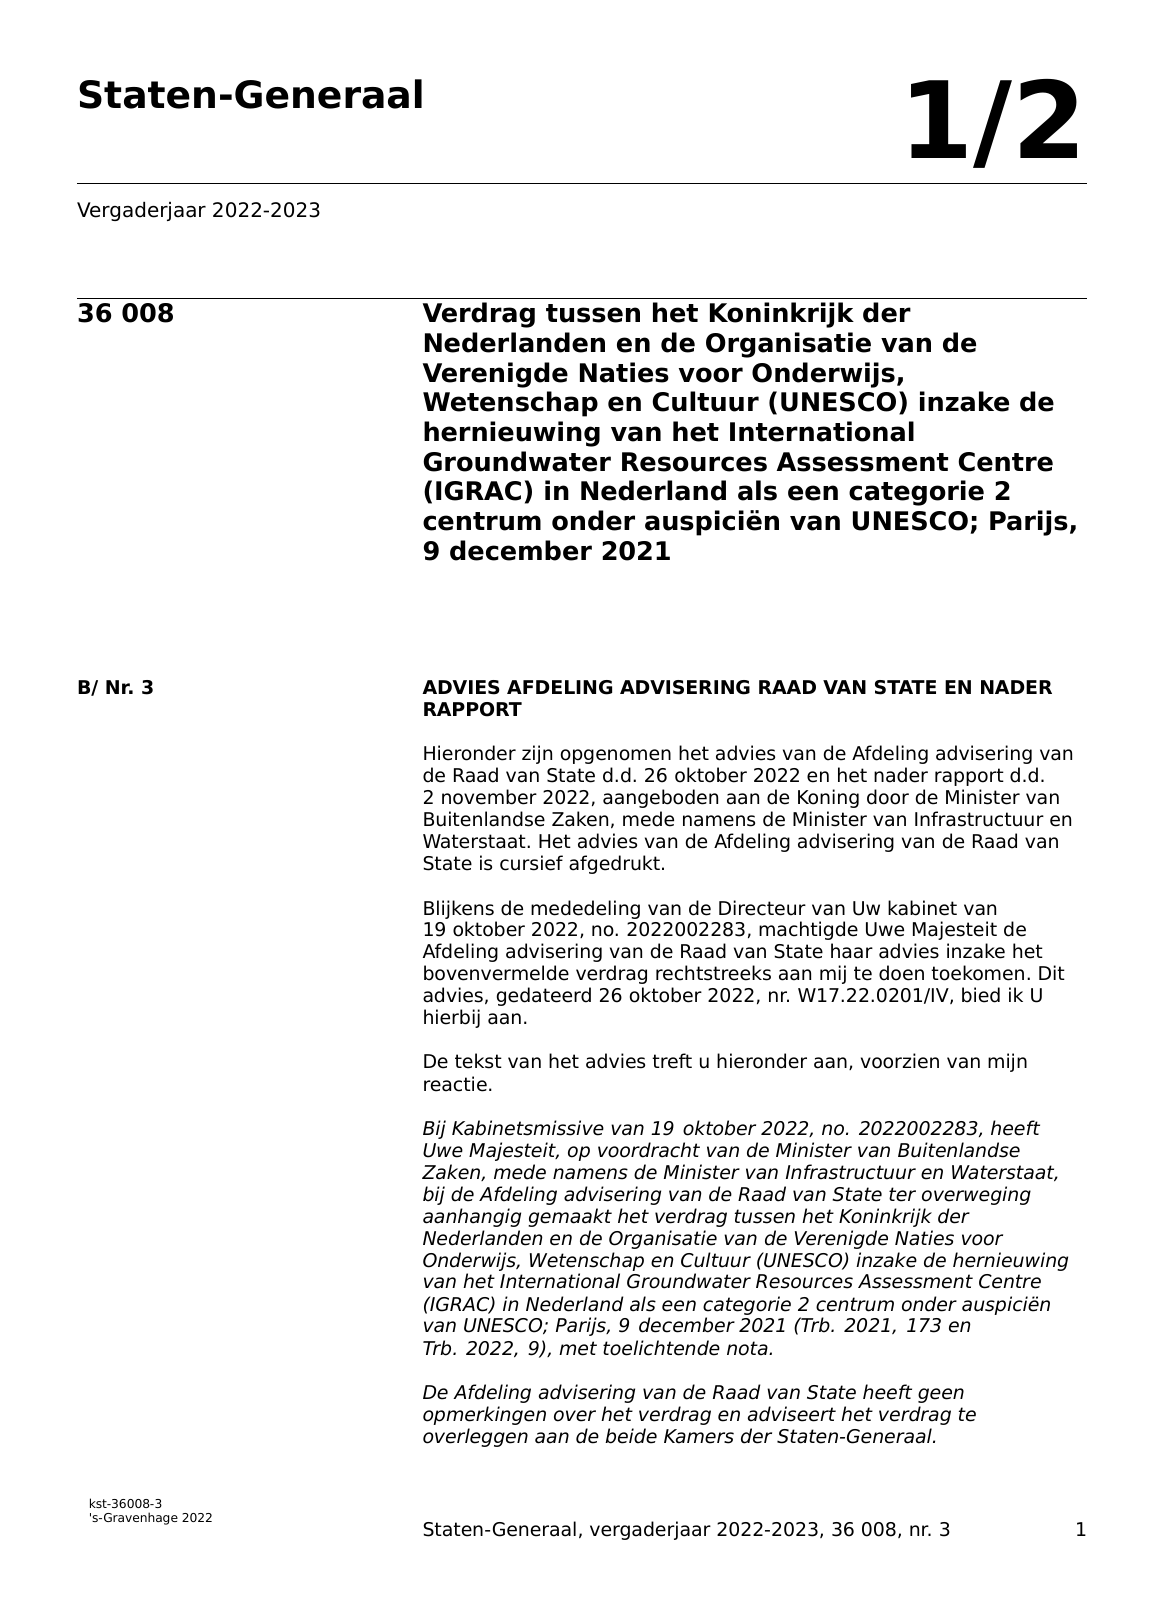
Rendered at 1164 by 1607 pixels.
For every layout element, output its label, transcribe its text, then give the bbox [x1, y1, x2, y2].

text De Afdeling advisering van de Raad van State heeft geen opmerkingen over het verdrag en adviseert het verdrag te overleggen aan de beide Kamers der Staten-Generaal. [422, 1382, 1087, 1447]
text 's-Gravenhage 2022 [88, 1511, 323, 1525]
text Bij Kabinetsmissive van 19 oktober 2022, no. 2022002283, heeft Uwe Majesteit, op voordracht van de Minister van Buitenlandse Zaken, mede namens de Minister van Infrastructuur en Waterstaat, bij de Afdeling advisering van de Raad van State ter overweging aanhangig gemaakt het verdrag tussen het Koninkrijk der Nederlanden en de Organisatie van de Verenigde Naties voor Onderwijs, Wetenschap en Cultuur (UNESCO) inzake de hernieuwing van het International Groundwater Resources Assessment Centre (IGRAC) in Nederland als een categorie 2 centrum onder auspiciën van UNESCO; Parijs, 9 december 2021 (Trb. 2021, 173 en Trb. 2022, 9), met toelichtende nota. [422, 1118, 1087, 1359]
text Hieronder zijn opgenomen het advies van de Afdeling advisering van de Raad van State d.d. 26 oktober 2022 en het nader rapport d.d. 2 november 2022, aangeboden aan de Koning door de Minister van Buitenlandse Zaken, mede namens de Minister van Infrastructuur en Waterstaat. Het advies van de Afdeling advisering van de Raad van State is cursief afgedrukt. [422, 743, 1087, 875]
table_cell Vergaderjaar 2022-2023 [77, 184, 1087, 298]
text De tekst van het advies treft u hieronder aan, voorzien van mijn reactie. [422, 1051, 1087, 1095]
table_header 1/2 [886, 59, 1087, 183]
text kst-36008-3 [88, 1497, 323, 1511]
subtitle B/ Nr. 3 ADVIES AFDELING ADVISERING RAAD VAN STATE EN NADER RAPPORT [77, 677, 1087, 721]
subtitle 36 008 Verdrag tussen het Koninkrijk der Nederlanden en de Organisatie van de Verenigde Naties voor Onderwijs, Wetenschap en Cultuur (UNESCO) inzake de hernieuwing van het International Groundwater Resources Assessment Centre (IGRAC) in Nederland als een categorie 2 centrum onder auspiciën van UNESCO; Parijs, 9 december 2021 [77, 299, 1087, 566]
table_header Staten-Generaal [77, 59, 886, 183]
text Blijkens de mededeling van de Directeur van Uw kabinet van 19 oktober 2022, no. 2022002283, machtigde Uwe Majesteit de Afdeling advisering van de Raad van State haar advies inzake het bovenvermelde verdrag rechtstreeks aan mij te doen toekomen. Dit advies, gedateerd 26 oktober 2022, nr. W17.22.0201/IV, bied ik U hierbij aan. [422, 897, 1087, 1029]
